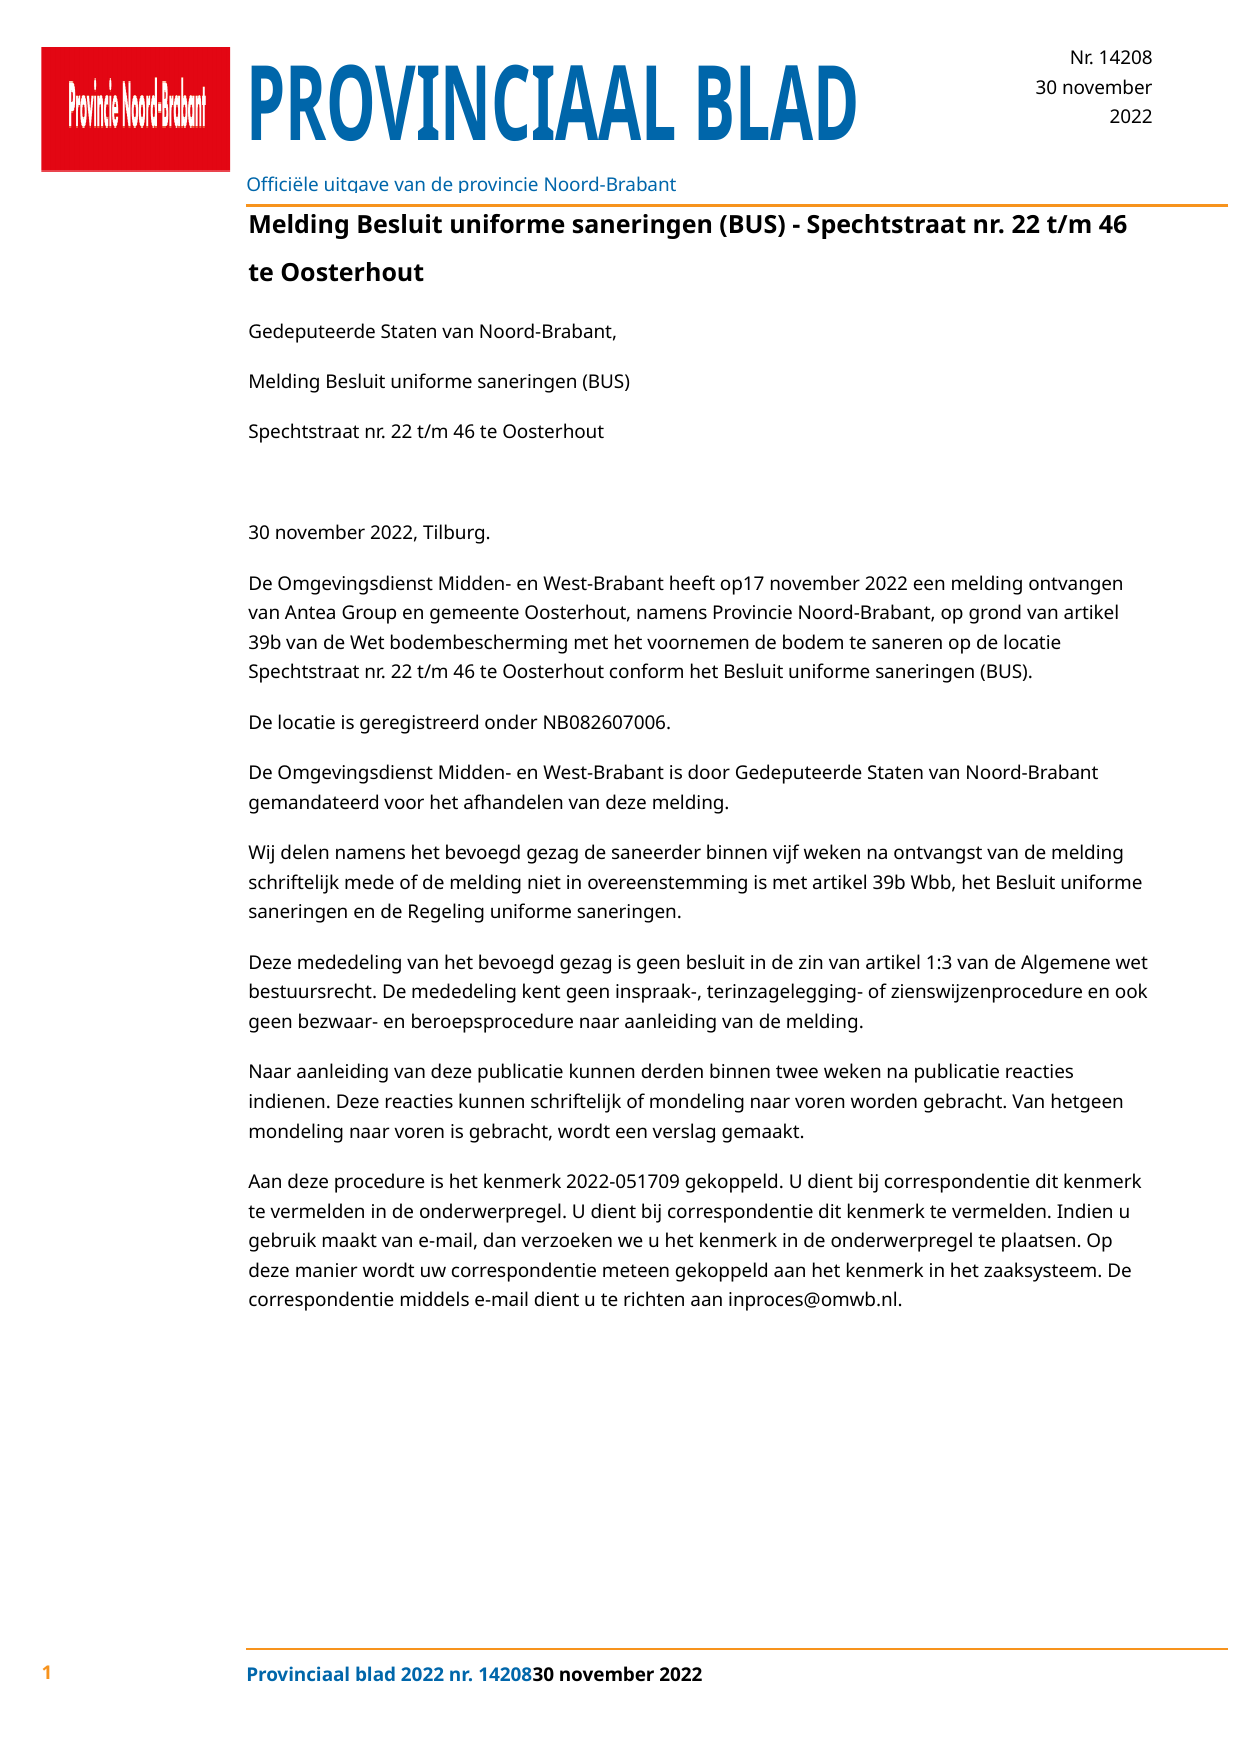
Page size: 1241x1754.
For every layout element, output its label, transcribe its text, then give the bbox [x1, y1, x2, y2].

text Wij delen namens het bevoegd gezag de saneerder binnen vijf weken na ontvangst van de melding schriftelijk mede of de melding niet in overeenstemming is met artikel 39b Wbb, het Besluit uniforme saneringen en de Regeling uniforme saneringen. [248, 839, 1152, 924]
text De Omgevingsdienst Midden- en West-Brabant heeft op17 november 2022 een melding ontvangen van Antea Group en gemeente Oosterhout, namens Provincie Noord-Brabant, op grond van artikel 39b van de Wet bodembescherming met het voornemen de bodem te saneren op de locatie Spechtstraat nr. 22 t/m 46 te Oosterhout conform het Besluit uniforme saneringen (BUS). [248, 570, 1152, 684]
text De Omgevingsdienst Midden- en West-Brabant is door Gedeputeerde Staten van Noord-Brabant gemandateerd voor het afhandelen van deze melding. [248, 759, 1152, 815]
text 30 november 2022, Tilburg. [248, 519, 1152, 545]
text Deze mededeling van het bevoegd gezag is geen besluit in de zin van artikel 1:3 van de Algemene wet bestuursrecht. De mededeling kent geen inspraak-, terinzagelegging- of zienswijzenprocedure en ook geen bezwaar- en beroepsprocedure naar aanleiding van de melding. [248, 949, 1152, 1034]
text Naar aanleiding van deze publicatie kunnen derden binnen twee weken na publicatie reacties indienen. Deze reacties kunnen schriftelijk of mondeling naar voren worden gebracht. Van hetgeen mondeling naar voren is gebracht, wordt een verslag gemaakt. [248, 1059, 1152, 1144]
text Melding Besluit uniforme saneringen (BUS) - Spechtstraat nr. 22 t/m 46 te Oosterhout [248, 207, 1152, 288]
text De locatie is geregistreerd onder NB082607006. [248, 709, 1152, 735]
picture [41, 47, 231, 172]
text Melding Besluit uniforme saneringen (BUS) [248, 368, 1152, 394]
text Aan deze procedure is het kenmerk 2022-051709 gekoppeld. U dient bij correspondentie dit kenmerk te vermelden in de onderwerpregel. U dient bij correspondentie dit kenmerk te vermelden. Indien u gebruik maakt van e-mail, dan verzoeken we u het kenmerk in de onderwerpregel te plaatsen. Op deze manier wordt uw correspondentie meteen gekoppeld aan het kenmerk in het zaaksysteem. De correspondentie middels e-mail dient u te richten aan inproces@omwb.nl. [248, 1168, 1152, 1312]
text Gedeputeerde Staten van Noord-Brabant, [248, 318, 1152, 344]
text Spechtstraat nr. 22 t/m 46 te Oosterhout [248, 419, 1152, 444]
